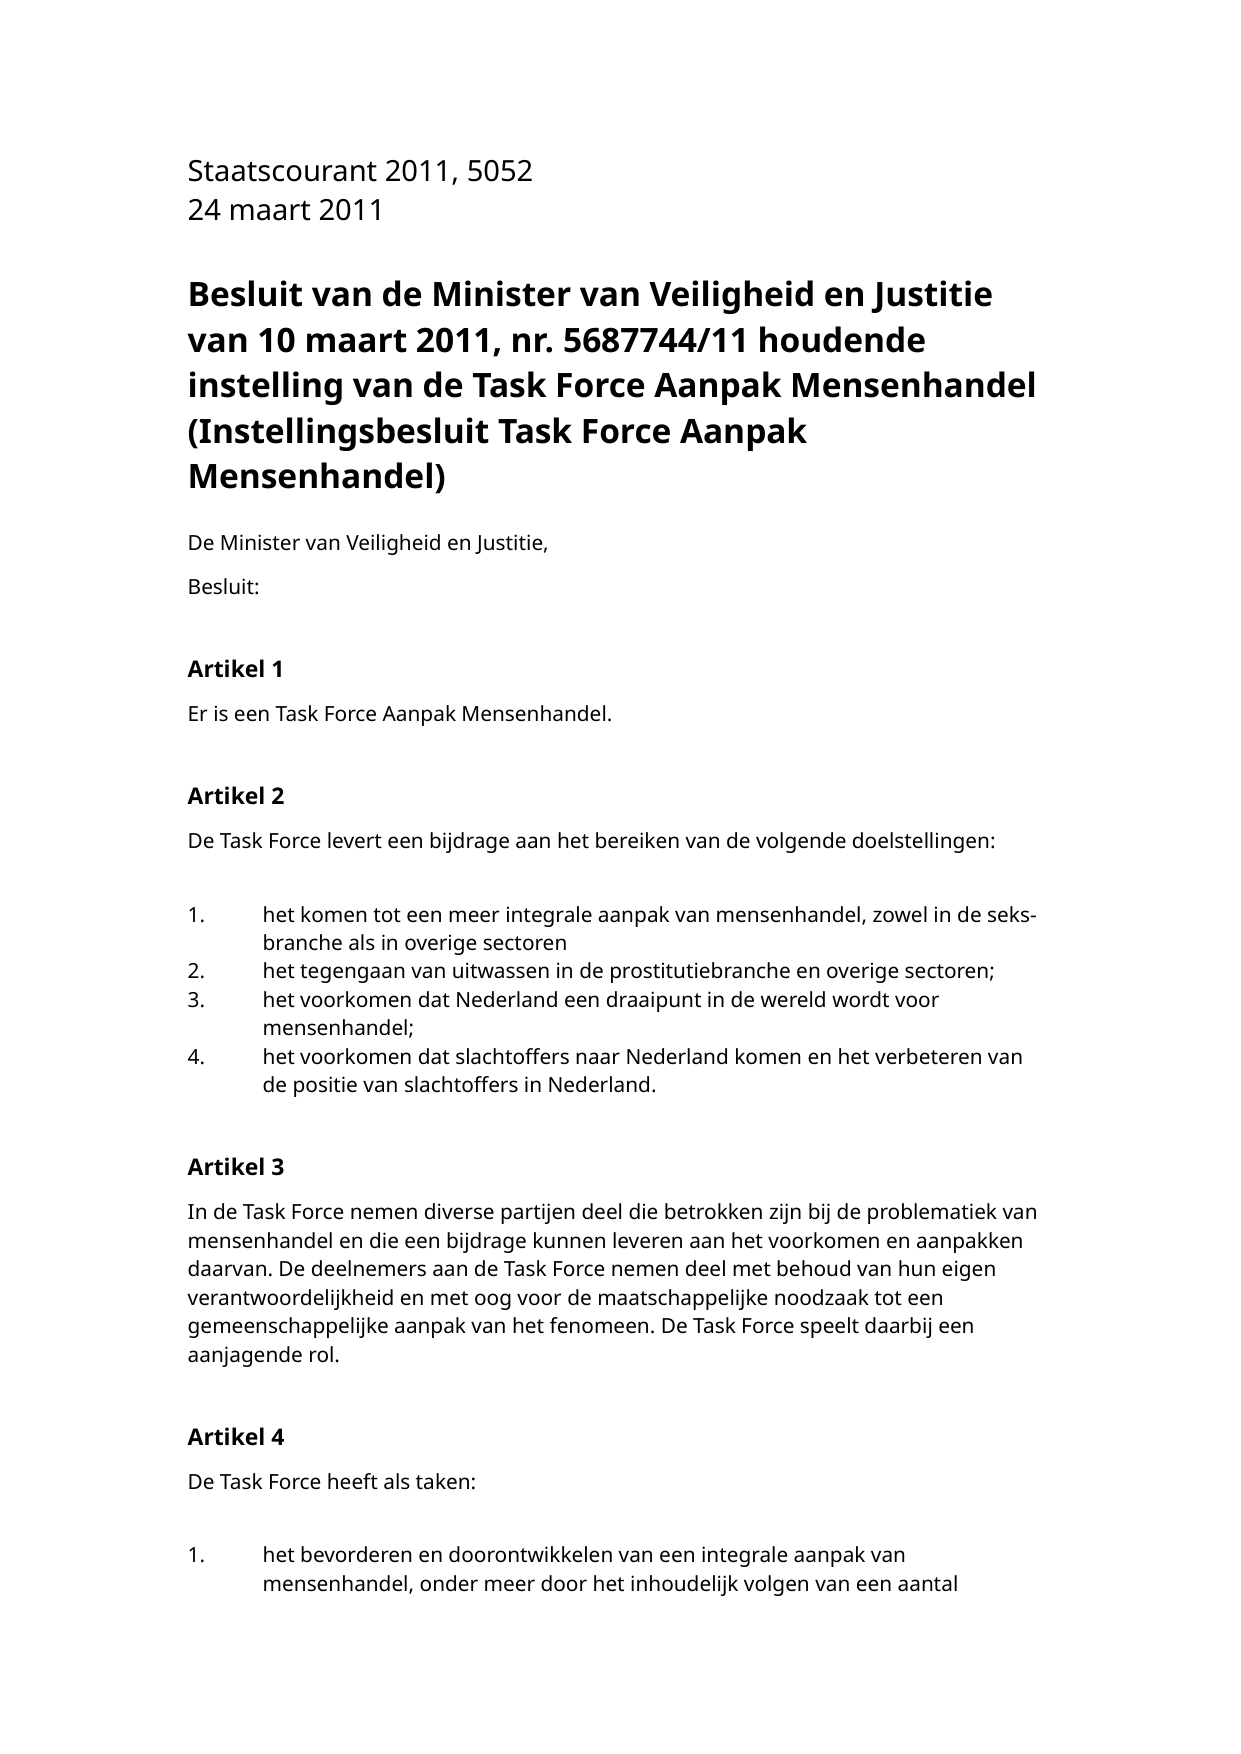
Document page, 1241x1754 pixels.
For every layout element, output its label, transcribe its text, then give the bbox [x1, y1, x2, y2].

subtitle Besluit van de Minister van Veiligheid en Justitie van 10 maart 2011, nr. 5687744/11 houdende instelling van de Task Force Aanpak Mensenhandel (Instellingsbesluit Task Force Aanpak Mensenhandel) [187, 271, 1053, 498]
text Besluit: [187, 572, 1053, 600]
list het bevorderen en doorontwikkelen van een integrale aanpak van mensenhandel, onder meer door het inhoudelijk volgen van een aantal [187, 1540, 1053, 1597]
text In de Task Force nemen diverse partijen deel die betrokken zijn bij de problematiek van mensenhandel en die een bijdrage kunnen leveren aan het voorkomen en aanpakken daarvan. De deelnemers aan de Task Force nemen deel met behoud van hun eigen verantwoordelijkheid en met oog voor de maatschappelijke noodzaak tot een gemeenschappelijke aanpak van het fenomeen. De Task Force speelt daarbij een aanjagende rol. [187, 1197, 1053, 1368]
subtitle Artikel 4 [187, 1421, 1053, 1452]
text Er is een Task Force Aanpak Mensenhandel. [187, 699, 1053, 727]
text De Task Force levert een bijdrage aan het bereiken van de volgende doelstellingen: [187, 826, 1053, 855]
subtitle Artikel 3 [187, 1151, 1053, 1182]
subtitle Artikel 2 [187, 780, 1053, 811]
list het tegengaan van uitwassen in de prostitutiebranche en overige sectoren; [187, 957, 1053, 985]
list het komen tot een meer integrale aanpak van mensenhandel, zowel in de seks-branche als in overige sectoren [187, 900, 1053, 957]
text De Minister van Veiligheid en Justitie, [187, 528, 1053, 557]
text Staatscourant 2011, 5052 [187, 150, 1053, 190]
list het voorkomen dat Nederland een draaipunt in de wereld wordt voor mensenhandel; [187, 985, 1053, 1042]
subtitle Artikel 1 [187, 653, 1053, 684]
text 24 maart 2011 [187, 190, 1053, 229]
text De Task Force heeft als taken: [187, 1467, 1053, 1495]
list het voorkomen dat slachtoffers naar Nederland komen en het verbeteren van de positie van slachtoffers in Nederland. [187, 1042, 1053, 1099]
